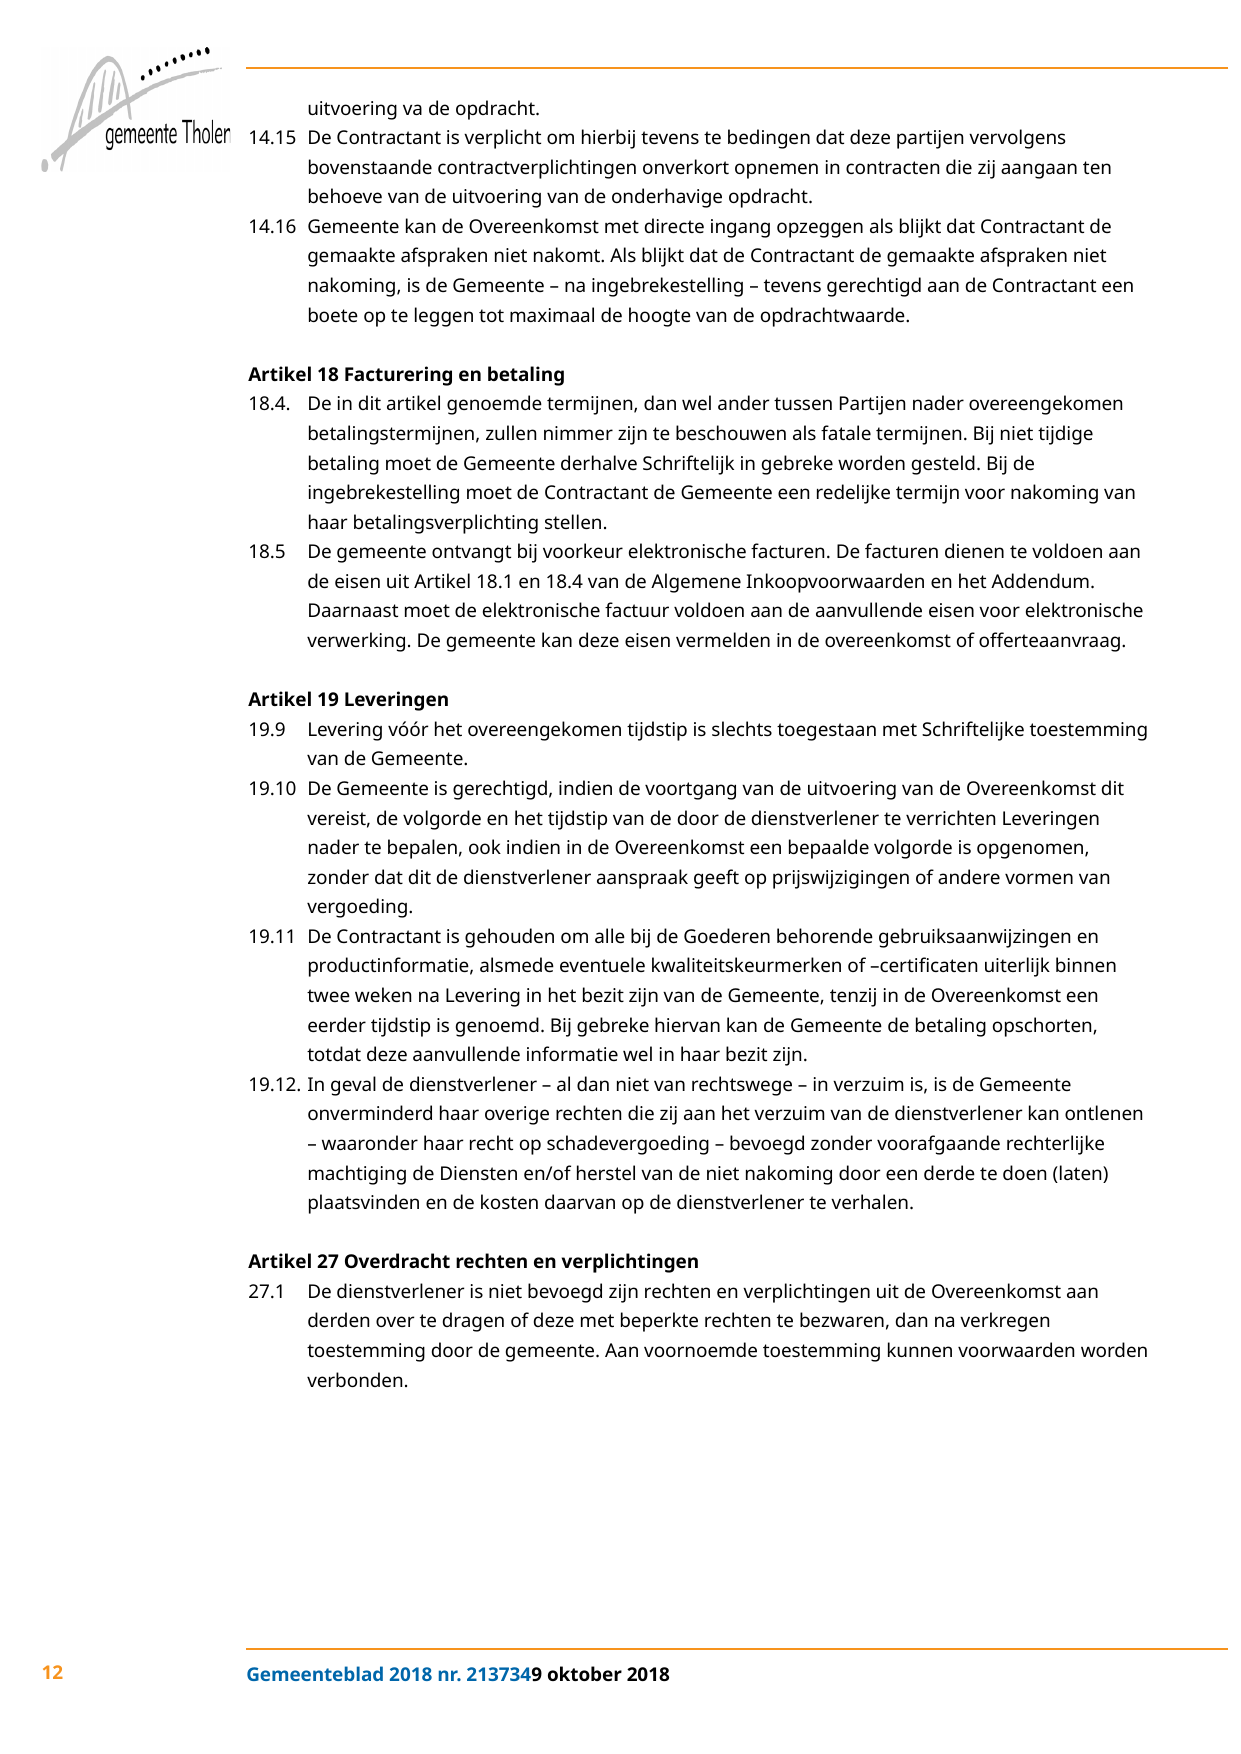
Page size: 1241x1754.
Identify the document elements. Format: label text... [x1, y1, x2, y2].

list De Gemeente is gerechtigd, indien de voortgang van de uitvoering van de Overeenkomst dit vereist, de volgorde en het tijdstip van de door de dienstverlener te verrichten Leveringen nader te bepalen, ook indien in de Overeenkomst een bepaalde volgorde is opgenomen, zonder dat dit de dienstverlener aanspraak geeft op prijswijzigingen of andere vormen van vergoeding. [248, 775, 1152, 919]
list Levering vóór het overeengekomen tijdstip is slechts toegestaan met Schriftelijke toestemming van de Gemeente. [248, 716, 1152, 771]
text Artikel 27 Overdracht rechten en verplichtingen [248, 1248, 1152, 1274]
list De Contractant is verplicht om hierbij tevens te bedingen dat deze partijen vervolgens bovenstaande contractverplichtingen onverkort opnemen in contracten die zij aangaan ten behoeve van de uitvoering van de onderhavige opdracht. [248, 124, 1152, 209]
list De gemeente ontvangt bij voorkeur elektronische facturen. De facturen dienen te voldoen aan de eisen uit Artikel 18.1 en 18.4 van de Algemene Inkoopvoorwaarden en het Addendum. Daarnaast moet de elektronische factuur voldoen aan de aanvullende eisen voor elektronische verwerking. De gemeente kan deze eisen vermelden in de overeenkomst of offerteaanvraag. [248, 538, 1152, 653]
text Artikel 19 Leveringen [248, 686, 1152, 712]
list uitvoering va de opdracht. [248, 95, 1152, 121]
list De in dit artikel genoemde termijnen, dan wel ander tussen Partijen nader overeengekomen betalingstermijnen, zullen nimmer zijn te beschouwen als fatale termijnen. Bij niet tijdige betaling moet de Gemeente derhalve Schriftelijk in gebreke worden gesteld. Bij de ingebrekestelling moet de Contractant de Gemeente een redelijke termijn voor nakoming van haar betalingsverplichting stellen. [248, 391, 1152, 535]
list Gemeente kan de Overeenkomst met directe ingang opzeggen als blijkt dat Contractant de gemaakte afspraken niet nakomt. Als blijkt dat de Contractant de gemaakte afspraken niet nakoming, is de Gemeente – na ingebrekestelling – tevens gerechtigd aan de Contractant een boete op te leggen tot maximaal de hoogte van de opdrachtwaarde. [248, 213, 1152, 328]
picture [41, 47, 231, 172]
list De Contractant is gehouden om alle bij de Goederen behorende gebruiksaanwijzingen en productinformatie, alsmede eventuele kwaliteitskeurmerken of –certificaten uiterlijk binnen twee weken na Levering in het bezit zijn van de Gemeente, tenzij in de Overeenkomst een eerder tijdstip is genoemd. Bij gebreke hiervan kan de Gemeente de betaling opschorten, totdat deze aanvullende informatie wel in haar bezit zijn. [248, 923, 1152, 1067]
text Artikel 18 Facturering en betaling [248, 361, 1152, 387]
list In geval de dienstverlener – al dan niet van rechtswege – in verzuim is, is de Gemeente onverminderd haar overige rechten die zij aan het verzuim van de dienstverlener kan ontlenen – waaronder haar recht op schadevergoeding – bevoegd zonder voorafgaande rechterlijke machtiging de Diensten en/of herstel van de niet nakoming door een derde te doen (laten) plaatsvinden en de kosten daarvan op de dienstverlener te verhalen. [248, 1071, 1152, 1215]
list De dienstverlener is niet bevoegd zijn rechten en verplichtingen uit de Overeenkomst aan derden over te dragen of deze met beperkte rechten te bezwaren, dan na verkregen toestemming door de gemeente. Aan voornoemde toestemming kunnen voorwaarden worden verbonden. [248, 1278, 1152, 1393]
